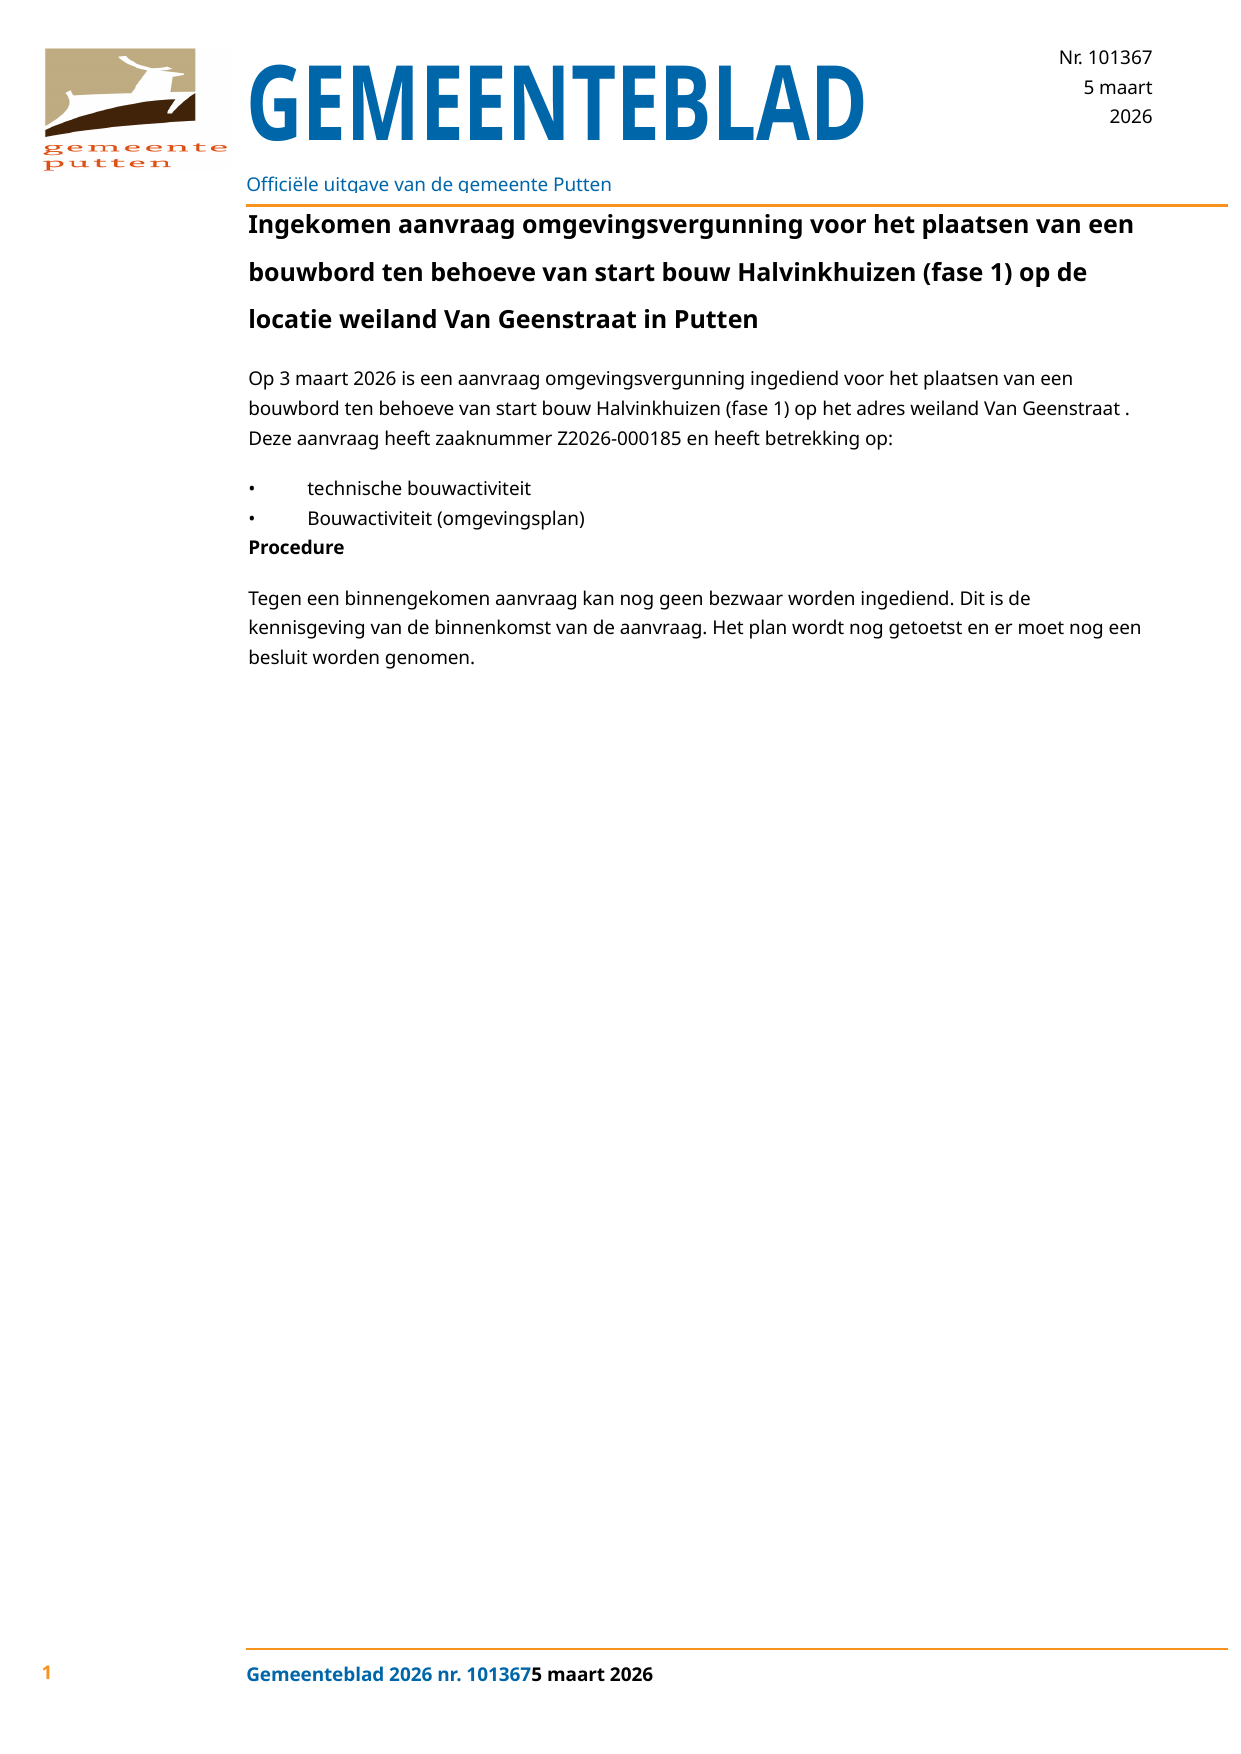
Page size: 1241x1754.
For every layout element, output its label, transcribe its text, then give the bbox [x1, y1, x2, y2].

list technische bouwactiviteit [248, 475, 1152, 501]
list Bouwactiviteit (omgevingsplan) [248, 505, 1152, 530]
picture [41, 47, 231, 172]
text Tegen een binnengekomen aanvraag kan nog geen bezwaar worden ingediend. Dit is de kennisgeving van de binnenkomst van de aanvraag. Het plan wordt nog getoetst en er moet nog een besluit worden genomen. [248, 585, 1152, 669]
text Procedure [248, 534, 1152, 560]
text Ingekomen aanvraag omgevingsvergunning voor het plaatsen van een bouwbord ten behoeve van start bouw Halvinkhuizen (fase 1) op de locatie weiland Van Geenstraat in Putten [248, 207, 1152, 336]
text Op 3 maart 2026 is een aanvraag omgevingsvergunning ingediend voor het plaatsen van een bouwbord ten behoeve van start bouw Halvinkhuizen (fase 1) op het adres weiland Van Geenstraat . Deze aanvraag heeft zaaknummer Z2026-000185 en heeft betrekking op: [248, 366, 1152, 450]
